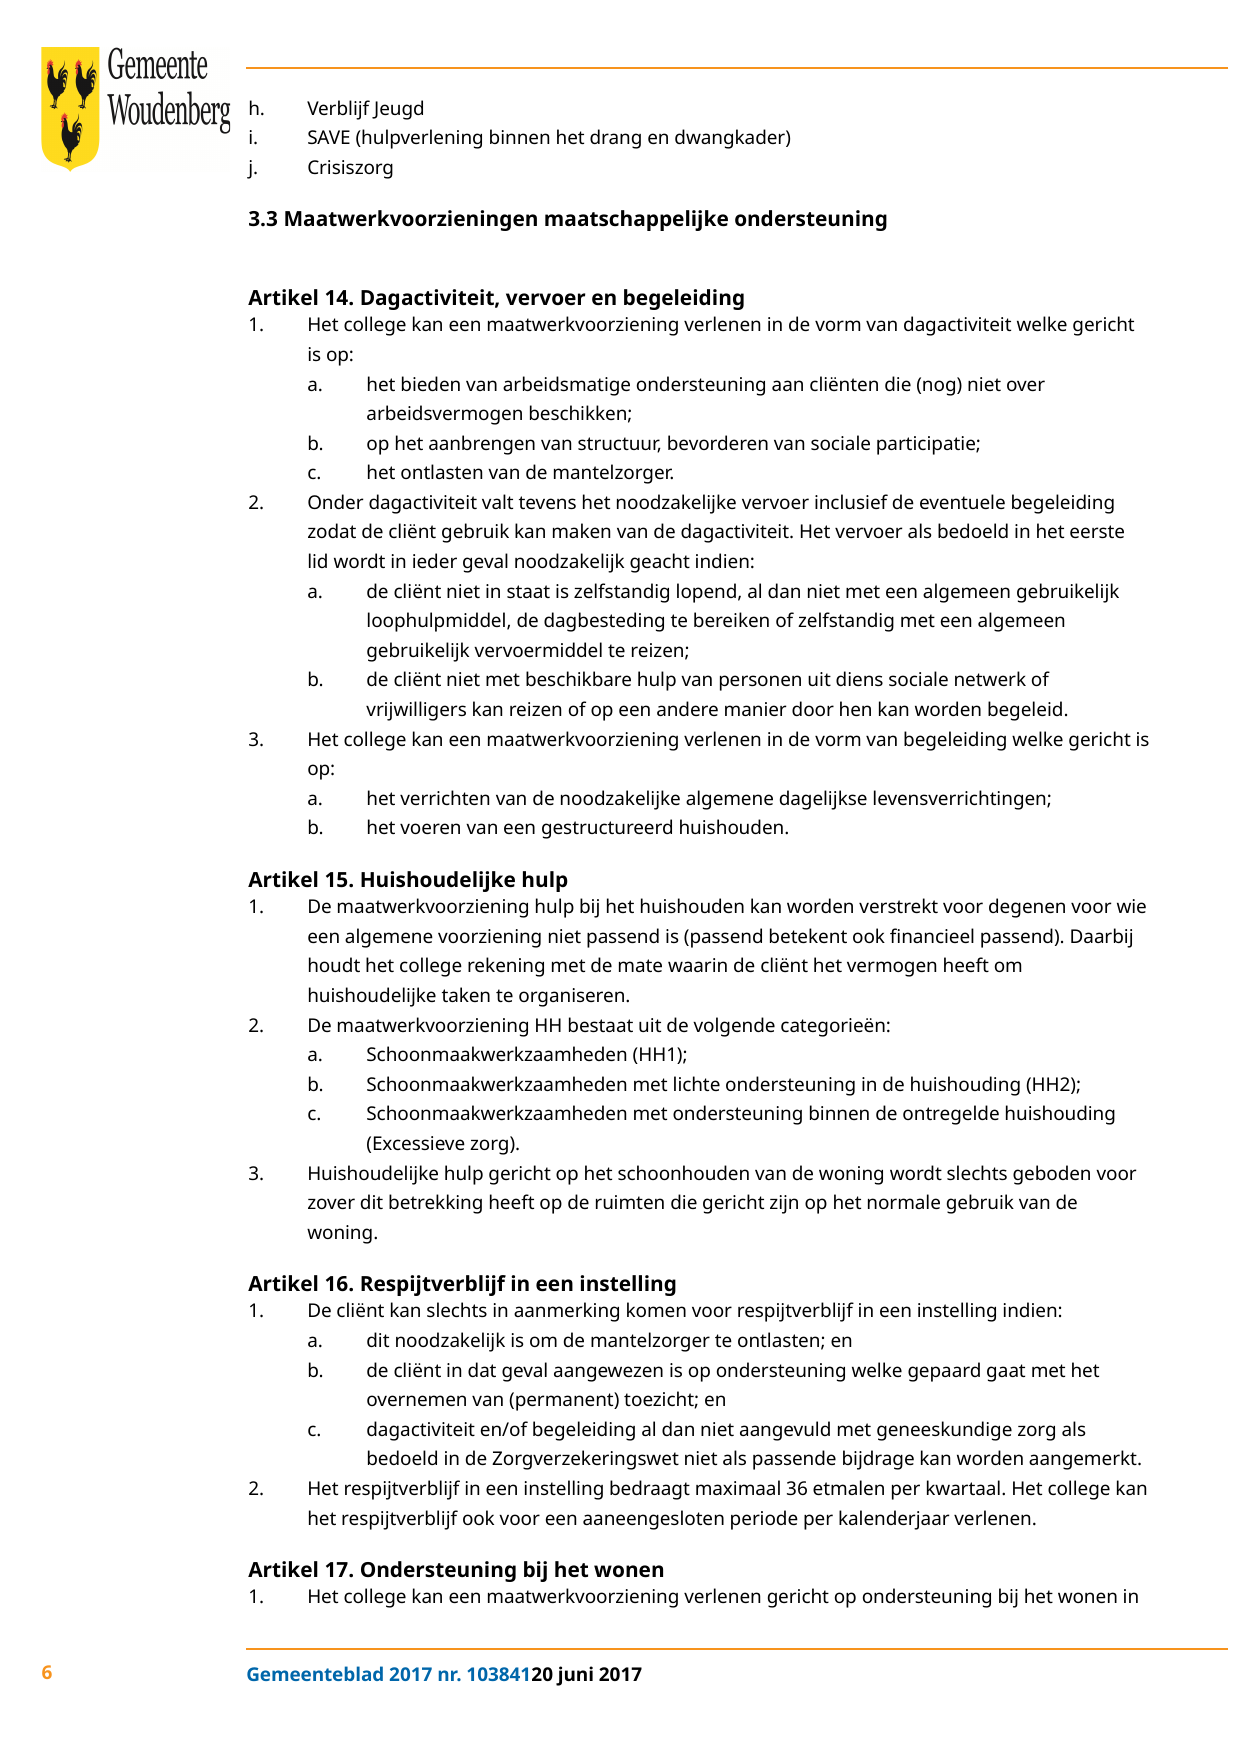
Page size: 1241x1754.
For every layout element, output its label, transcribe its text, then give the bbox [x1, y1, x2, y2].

list de cliënt niet in staat is zelfstandig lopend, al dan niet met een algemeen gebruikelijk loophulpmiddel, de dagbesteding te bereiken of zelfstandig met een algemeen gebruikelijk vervoermiddel te reizen; [307, 578, 1152, 663]
text Artikel 16. Respijtverblijf in een instelling [248, 1269, 1152, 1298]
list dit noodzakelijk is om de mantelzorger te ontlasten; en [307, 1327, 1152, 1353]
picture [41, 47, 231, 172]
list Schoonmaakwerkzaamheden (HH1); [307, 1041, 1152, 1067]
list het voeren van een gestructureerd huishouden. [307, 814, 1152, 840]
list Huishoudelijke hulp gericht op het schoonhouden van de woning wordt slechts geboden voor zover dit betrekking heeft op de ruimten die gericht zijn op het normale gebruik van de woning. [248, 1160, 1152, 1244]
list de cliënt in dat geval aangewezen is op ondersteuning welke gepaard gaat met het overnemen van (permanent) toezicht; en [307, 1357, 1152, 1412]
text Artikel 17. Ondersteuning bij het wonen [248, 1555, 1152, 1584]
list Het college kan een maatwerkvoorziening verlenen in de vorm van begeleiding welke gericht is op: [248, 726, 1152, 781]
list Het college kan een maatwerkvoorziening verlenen in de vorm van dagactiviteit welke gericht is op: [248, 312, 1152, 367]
list Onder dagactiviteit valt tevens het noodzakelijke vervoer inclusief de eventuele begeleiding zodat de cliënt gebruik kan maken van de dagactiviteit. Het vervoer als bedoeld in het eerste lid wordt in ieder geval noodzakelijk geacht indien: [248, 489, 1152, 574]
list het verrichten van de noodzakelijke algemene dagelijkse levensverrichtingen; [307, 785, 1152, 811]
list Schoonmaakwerkzaamheden met ondersteuning binnen de ontregelde huishouding (Excessieve zorg). [307, 1101, 1152, 1156]
list Verblijf Jeugd [248, 95, 1152, 121]
text 3.3 Maatwerkvoorzieningen maatschappelijke ondersteuning [248, 204, 1152, 233]
text Artikel 15. Huishoudelijke hulp [248, 865, 1152, 893]
list op het aanbrengen van structuur, bevorderen van sociale participatie; [307, 430, 1152, 456]
list de cliënt niet met beschikbare hulp van personen uit diens sociale netwerk of vrijwilligers kan reizen of op een andere manier door hen kan worden begeleid. [307, 667, 1152, 722]
list het ontlasten van de mantelzorger. [307, 459, 1152, 485]
list De maatwerkvoorziening hulp bij het huishouden kan worden verstrekt voor degenen voor wie een algemene voorziening niet passend is (passend betekent ook financieel passend). Daarbij houdt het college rekening met de mate waarin de cliënt het vermogen heeft om huishoudelijke taken te organiseren. [248, 893, 1152, 1008]
text Artikel 14. Dagactiviteit, vervoer en begeleiding [248, 283, 1152, 312]
list SAVE (hulpverlening binnen het drang en dwangkader) [248, 124, 1152, 150]
list De maatwerkvoorziening HH bestaat uit de volgende categorieën: [248, 1012, 1152, 1037]
list dagactiviteit en/of begeleiding al dan niet aangevuld met geneeskundige zorg als bedoeld in de Zorgverzekeringswet niet als passende bijdrage kan worden aangemerkt. [307, 1416, 1152, 1471]
list Crisiszorg [248, 154, 1152, 180]
list Het college kan een maatwerkvoorziening verlenen gericht op ondersteuning bij het wonen in [248, 1584, 1152, 1609]
list Schoonmaakwerkzaamheden met lichte ondersteuning in de huishouding (HH2); [307, 1071, 1152, 1097]
list Het respijtverblijf in een instelling bedraagt maximaal 36 etmalen per kwartaal. Het college kan het respijtverblijf ook voor een aaneengesloten periode per kalenderjaar verlenen. [248, 1475, 1152, 1531]
list De cliënt kan slechts in aanmerking komen voor respijtverblijf in een instelling indien: [248, 1298, 1152, 1323]
list het bieden van arbeidsmatige ondersteuning aan cliënten die (nog) niet over arbeidsvermogen beschikken; [307, 371, 1152, 426]
